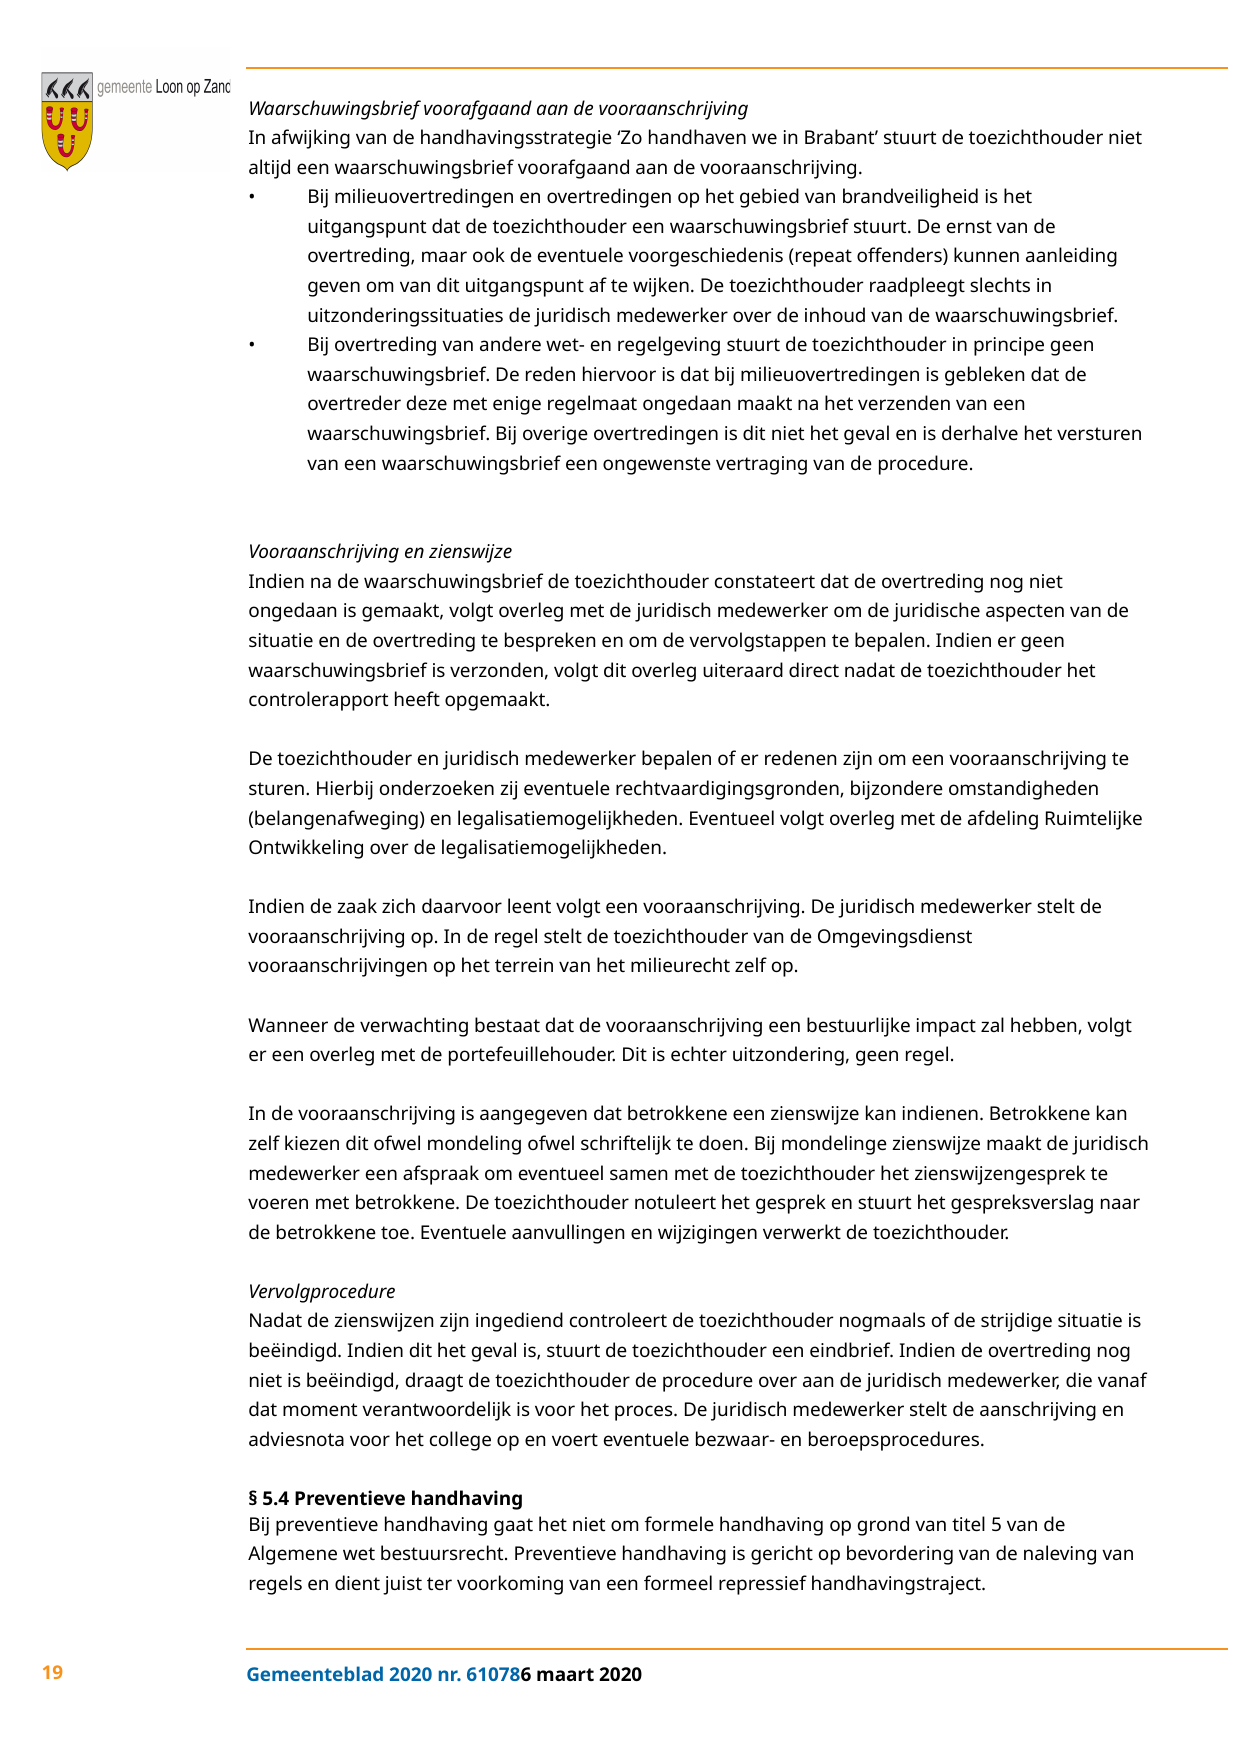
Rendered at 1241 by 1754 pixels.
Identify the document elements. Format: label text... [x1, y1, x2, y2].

text Nadat de zienswijzen zijn ingediend controleert de toezichthouder nogmaals of de strijdige situatie is beëindigd. Indien dit het geval is, stuurt de toezichthouder een eindbrief. Indien de overtreding nog niet is beëindigd, draagt de toezichthouder de procedure over aan de juridisch medewerker, die vanaf dat moment verantwoordelijk is voor het proces. De juridisch medewerker stelt de aanschrijving en adviesnota voor het college op en voert eventuele bezwaar- en beroepsprocedures. [248, 1308, 1152, 1452]
text In de vooraanschrijving is aangegeven dat betrokkene een zienswijze kan indienen. Betrokkene kan zelf kiezen dit ofwel mondeling ofwel schriftelijk te doen. Bij mondelinge zienswijze maakt de juridisch medewerker een afspraak om eventueel samen met de toezichthouder het zienswijzengesprek te voeren met betrokkene. De toezichthouder notuleert het gesprek en stuurt het gespreksverslag naar de betrokkene toe. Eventuele aanvullingen en wijzigingen verwerkt de toezichthouder. [248, 1101, 1152, 1245]
list Bij overtreding van andere wet- en regelgeving stuurt de toezichthouder in principe geen waarschuwingsbrief. De reden hiervoor is dat bij milieuovertredingen is gebleken dat de overtreder deze met enige regelmaat ongedaan maakt na het verzenden van een waarschuwingsbrief. Bij overige overtredingen is dit niet het geval en is derhalve het versturen van een waarschuwingsbrief een ongewenste vertraging van de procedure. [248, 331, 1152, 476]
picture [41, 47, 231, 172]
text Bij preventieve handhaving gaat het niet om formele handhaving op grond van titel 5 van de Algemene wet bestuursrecht. Preventieve handhaving is gericht op bevordering van de naleving van regels en dient juist ter voorkoming van een formeel repressief handhavingstraject. [248, 1511, 1152, 1596]
text § 5.4 Preventieve handhaving [248, 1485, 1152, 1511]
text In afwijking van de handhavingsstrategie ‘Zo handhaven we in Brabant’ stuurt de toezichthouder niet altijd een waarschuwingsbrief voorafgaand aan de vooraanschrijving. [248, 124, 1152, 180]
text Indien na de waarschuwingsbrief de toezichthouder constateert dat de overtreding nog niet ongedaan is gemaakt, volgt overleg met de juridisch medewerker om de juridische aspecten van de situatie en de overtreding te bespreken en om de vervolgstappen te bepalen. Indien er geen waarschuwingsbrief is verzonden, volgt dit overleg uiteraard direct nadat de toezichthouder het controlerapport heeft opgemaakt. [248, 568, 1152, 712]
text Indien de zaak zich daarvoor leent volgt een vooraanschrijving. De juridisch medewerker stelt de vooraanschrijving op. In de regel stelt de toezichthouder van de Omgevingsdienst vooraanschrijvingen op het terrein van het milieurecht zelf op. [248, 893, 1152, 978]
text Vervolgprocedure [248, 1278, 1152, 1304]
list Bij milieuovertredingen en overtredingen op het gebied van brandveiligheid is het uitgangspunt dat de toezichthouder een waarschuwingsbrief stuurt. De ernst van de overtreding, maar ook de eventuele voorgeschiedenis (repeat offenders) kunnen aanleiding geven om van dit uitgangspunt af te wijken. De toezichthouder raadpleegt slechts in uitzonderingssituaties de juridisch medewerker over de inhoud van de waarschuwingsbrief. [248, 183, 1152, 328]
text Wanneer de verwachting bestaat dat de vooraanschrijving een bestuurlijke impact zal hebben, volgt er een overleg met de portefeuillehouder. Dit is echter uitzondering, geen regel. [248, 1012, 1152, 1067]
text De toezichthouder en juridisch medewerker bepalen of er redenen zijn om een vooraanschrijving te sturen. Hierbij onderzoeken zij eventuele rechtvaardigingsgronden, bijzondere omstandigheden (belangenafweging) en legalisatiemogelijkheden. Eventueel volgt overleg met de afdeling Ruimtelijke Ontwikkeling over de legalisatiemogelijkheden. [248, 746, 1152, 860]
text Waarschuwingsbrief voorafgaand aan de vooraanschrijving [248, 95, 1152, 121]
text Vooraanschrijving en zienswijze [248, 538, 1152, 564]
